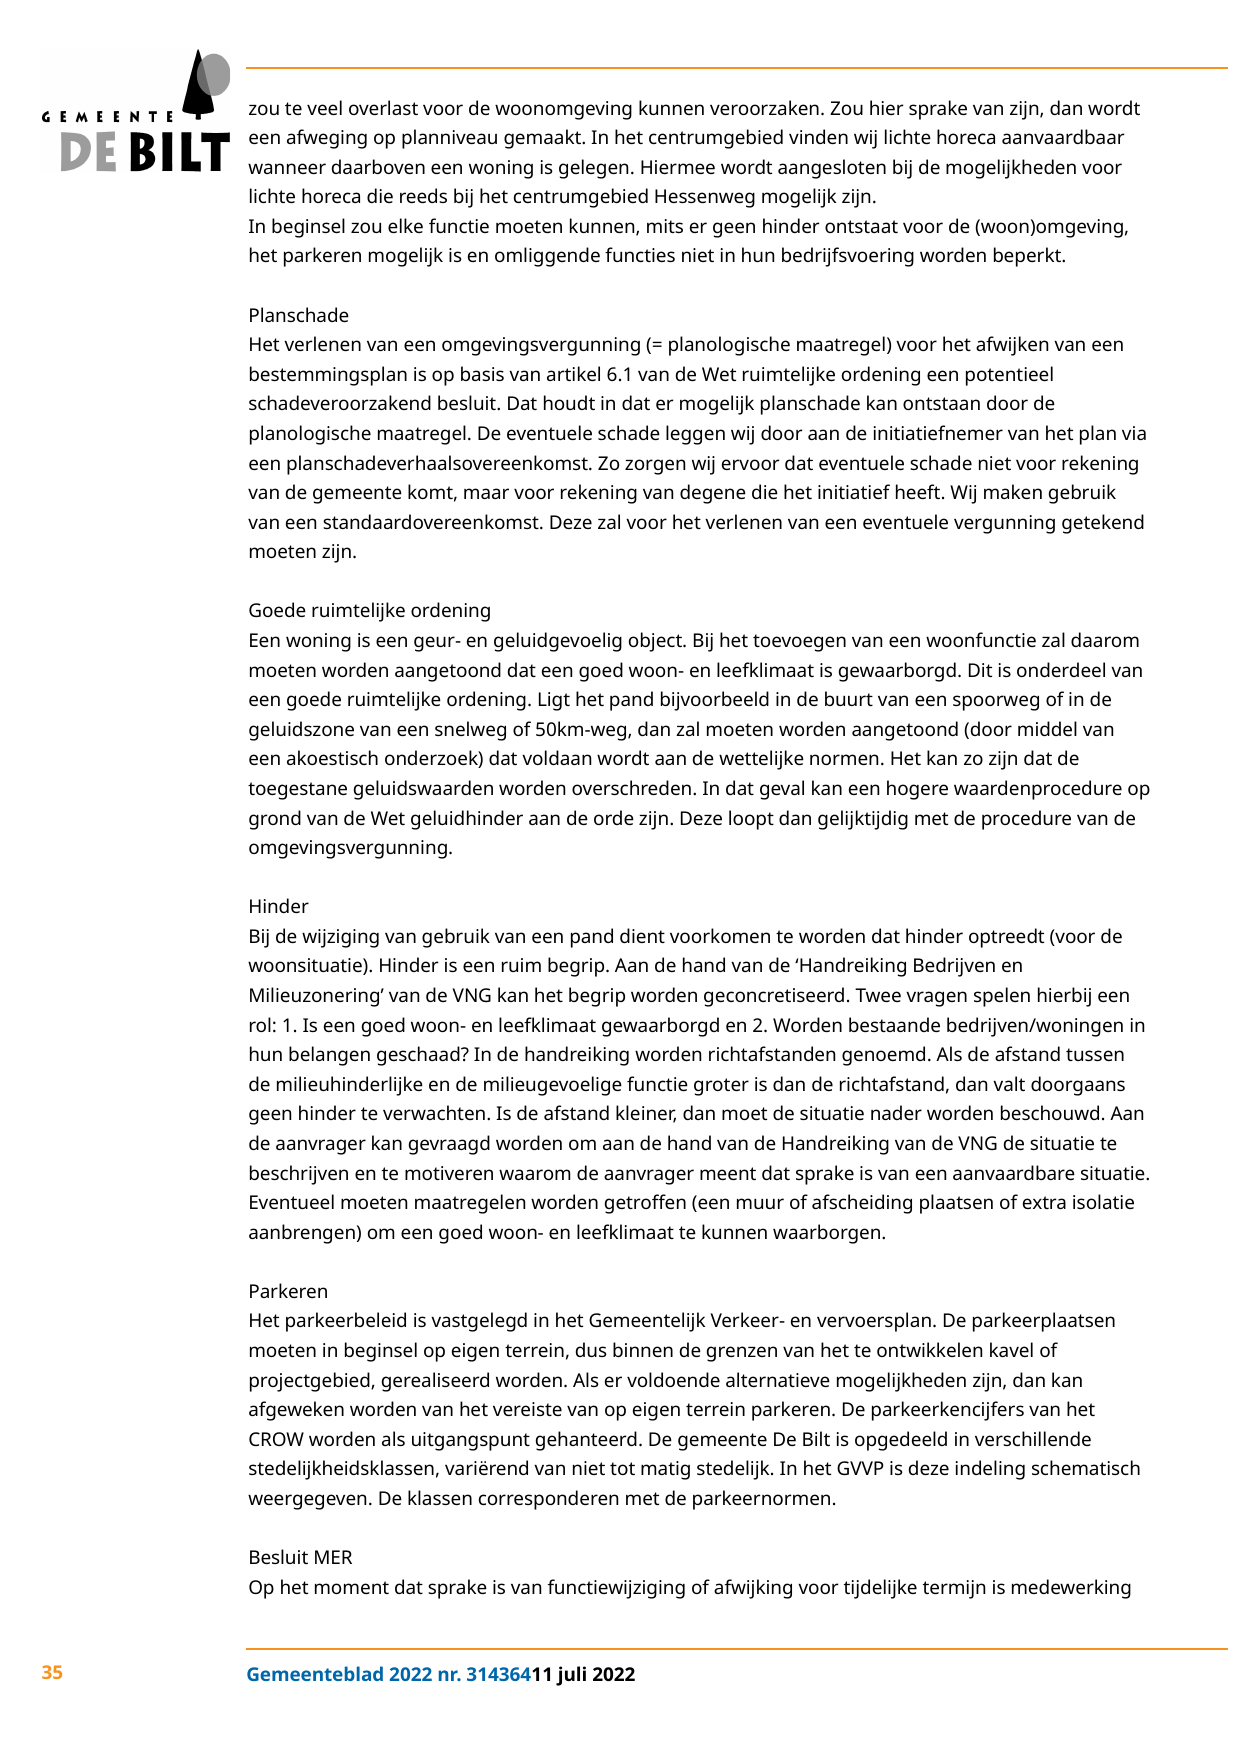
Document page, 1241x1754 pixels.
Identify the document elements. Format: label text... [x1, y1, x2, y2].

text Goede ruimtelijke ordening [248, 598, 1152, 623]
text Hinder [248, 893, 1152, 919]
text In beginsel zou elke functie moeten kunnen, mits er geen hinder ontstaat voor de (woon)omgeving, het parkeren mogelijk is en omliggende functies niet in hun bedrijfsvoering worden beperkt. [248, 213, 1152, 268]
text zou te veel overlast voor de woonomgeving kunnen veroorzaken. Zou hier sprake van zijn, dan wordt een afweging op planniveau gemaakt. In het centrumgebied vinden wij lichte horeca aanvaardbaar wanneer daarboven een woning is gelegen. Hiermee wordt aangesloten bij de mogelijkheden voor lichte horeca die reeds bij het centrumgebied Hessenweg mogelijk zijn. [248, 95, 1152, 209]
text Op het moment dat sprake is van functiewijziging of afwijking voor tijdelijke termijn is medewerking [248, 1574, 1152, 1600]
text Het verlenen van een omgevingsvergunning (= planologische maatregel) voor het afwijken van een bestemmingsplan is op basis van artikel 6.1 van de Wet ruimtelijke ordening een potentieel schadeveroorzakend besluit. Dat houdt in dat er mogelijk planschade kan ontstaan door de planologische maatregel. De eventuele schade leggen wij door aan de initiatiefnemer van het plan via een planschadeverhaalsovereenkomst. Zo zorgen wij ervoor dat eventuele schade niet voor rekening van de gemeente komt, maar voor rekening van degene die het initiatief heeft. Wij maken gebruik van een standaardovereenkomst. Deze zal voor het verlenen van een eventuele vergunning getekend moeten zijn. [248, 331, 1152, 564]
text Besluit MER [248, 1544, 1152, 1570]
text Planschade [248, 302, 1152, 328]
text Een woning is een geur- en geluidgevoelig object. Bij het toevoegen van een woonfunctie zal daarom moeten worden aangetoond dat een goed woon- en leefklimaat is gewaarborgd. Dit is onderdeel van een goede ruimtelijke ordening. Ligt het pand bijvoorbeeld in de buurt van een spoorweg of in de geluidszone van een snelweg of 50km-weg, dan zal moeten worden aangetoond (door middel van een akoestisch onderzoek) dat voldaan wordt aan de wettelijke normen. Het kan zo zijn dat de toegestane geluidswaarden worden overschreden. In dat geval kan een hogere waardenprocedure op grond van de Wet geluidhinder aan de orde zijn. Deze loopt dan gelijktijdig met de procedure van de omgevingsvergunning. [248, 627, 1152, 860]
text Parkeren [248, 1278, 1152, 1304]
text Bij de wijziging van gebruik van een pand dient voorkomen te worden dat hinder optreedt (voor de woonsituatie). Hinder is een ruim begrip. Aan de hand van de ‘Handreiking Bedrijven en Milieuzonering’ van de VNG kan het begrip worden geconcretiseerd. Twee vragen spelen hierbij een rol: 1. Is een goed woon- en leefklimaat gewaarborgd en 2. Worden bestaande bedrijven/woningen in hun belangen geschaad? In de handreiking worden richtafstanden genoemd. Als de afstand tussen de milieuhinderlijke en de milieugevoelige functie groter is dan de richtafstand, dan valt doorgaans geen hinder te verwachten. Is de afstand kleiner, dan moet de situatie nader worden beschouwd. Aan de aanvrager kan gevraagd worden om aan de hand van de Handreiking van de VNG de situatie te beschrijven en te motiveren waarom de aanvrager meent dat sprake is van een aanvaardbare situatie. Eventueel moeten maatregelen worden getroffen (een muur of afscheiding plaatsen of extra isolatie aanbrengen) om een goed woon- en leefklimaat te kunnen waarborgen. [248, 923, 1152, 1245]
text Het parkeerbeleid is vastgelegd in het Gemeentelijk Verkeer- en vervoersplan. De parkeerplaatsen moeten in beginsel op eigen terrein, dus binnen de grenzen van het te ontwikkelen kavel of projectgebied, gerealiseerd worden. Als er voldoende alternatieve mogelijkheden zijn, dan kan afgeweken worden van het vereiste van op eigen terrein parkeren. De parkeerkencijfers van het CROW worden als uitgangspunt gehanteerd. De gemeente De Bilt is opgedeeld in verschillende stedelijkheidsklassen, variërend van niet tot matig stedelijk. In het GVVP is deze indeling schematisch weergegeven. De klassen corresponderen met de parkeernormen. [248, 1308, 1152, 1511]
picture [41, 47, 231, 172]
